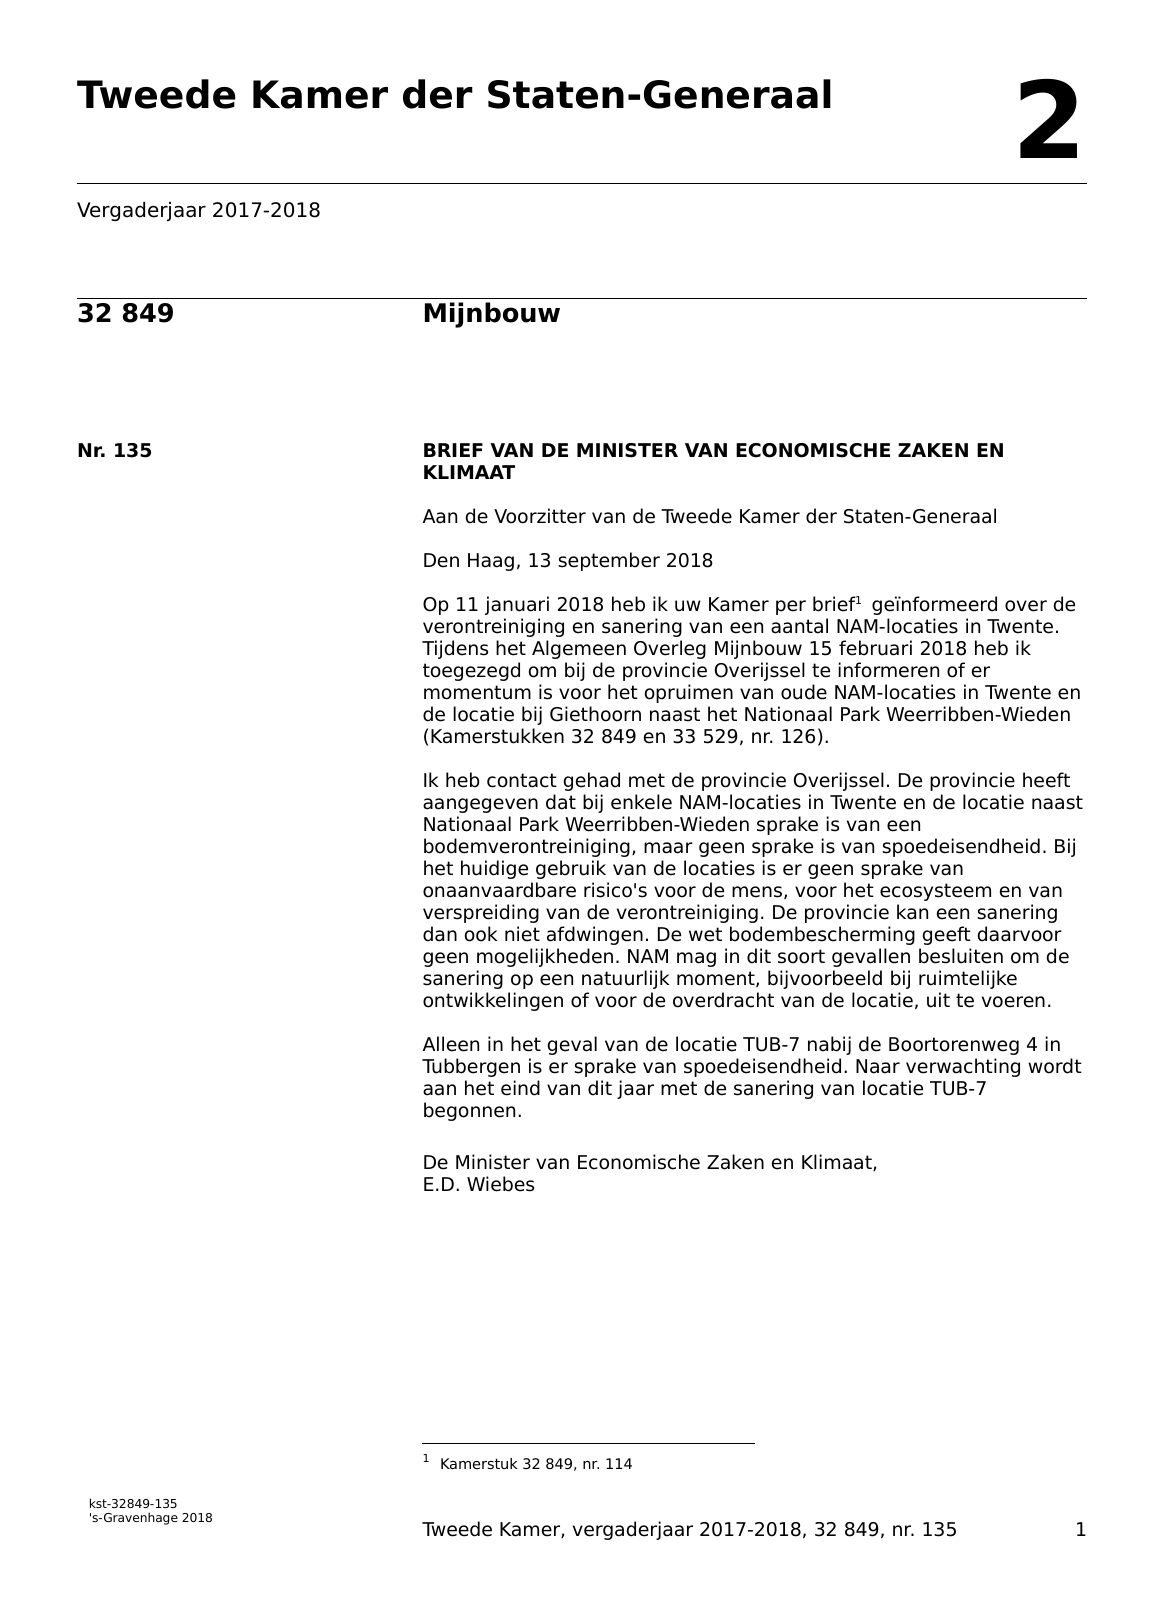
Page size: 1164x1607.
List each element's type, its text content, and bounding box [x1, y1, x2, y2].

text De Minister van Economische Zaken en Klimaat, E.D. Wiebes [422, 1152, 1087, 1196]
text Aan de Voorzitter van de Tweede Kamer der Staten-Generaal [422, 506, 1087, 528]
text kst-32849-135 [88, 1497, 323, 1511]
text Ik heb contact gehad met de provincie Overijssel. De provincie heeft aangegeven dat bij enkele NAM-locaties in Twente en de locatie naast Nationaal Park Weerribben-Wieden sprake is van een bodemverontreiniging, maar geen sprake is van spoedeisendheid. Bij het huidige gebruik van de locaties is er geen sprake van onaanvaardbare risico's voor de mens, voor het ecosysteem en van verspreiding van de verontreiniging. De provincie kan een sanering dan ook niet afdwingen. De wet bodembescherming geeft daarvoor geen mogelijkheden. NAM mag in dit soort gevallen besluiten om de sanering op een natuurlijk moment, bijvoorbeeld bij ruimtelijke ontwikkelingen of voor de overdracht van de locatie, uit te voeren. [422, 770, 1087, 1012]
subtitle Nr. 135 BRIEF VAN DE MINISTER VAN ECONOMISCHE ZAKEN EN KLIMAAT [77, 440, 1087, 484]
text Den Haag, 13 september 2018 [422, 550, 1087, 572]
table_header 2 [886, 59, 1087, 183]
subtitle 32 849 Mijnbouw [77, 299, 1087, 329]
text Op 11 januari 2018 heb ik uw Kamer per brief geïnformeerd over de verontreiniging en sanering van een aantal NAM-locaties in Twente. Tijdens het Algemeen Overleg Mijnbouw 15 februari 2018 heb ik toegezegd om bij de provincie Overijssel te informeren of er momentum is voor het opruimen van oude NAM-locaties in Twente en de locatie bij Giethoorn naast het Nationaal Park Weerribben-Wieden (Kamerstukken 32 849 en 33 529, nr. 126). [422, 594, 1087, 748]
text Kamerstuk 32 849, nr. 114 [422, 1452, 1087, 1474]
table_cell Vergaderjaar 2017-2018 [77, 184, 1087, 298]
text Alleen in het geval van de locatie TUB-7 nabij de Boortorenweg 4 in Tubbergen is er sprake van spoedeisendheid. Naar verwachting wordt aan het eind van dit jaar met de sanering van locatie TUB-7 begonnen. [422, 1034, 1087, 1122]
table_header Tweede Kamer der Staten-Generaal [77, 59, 886, 183]
text 's-Gravenhage 2018 [88, 1511, 323, 1525]
